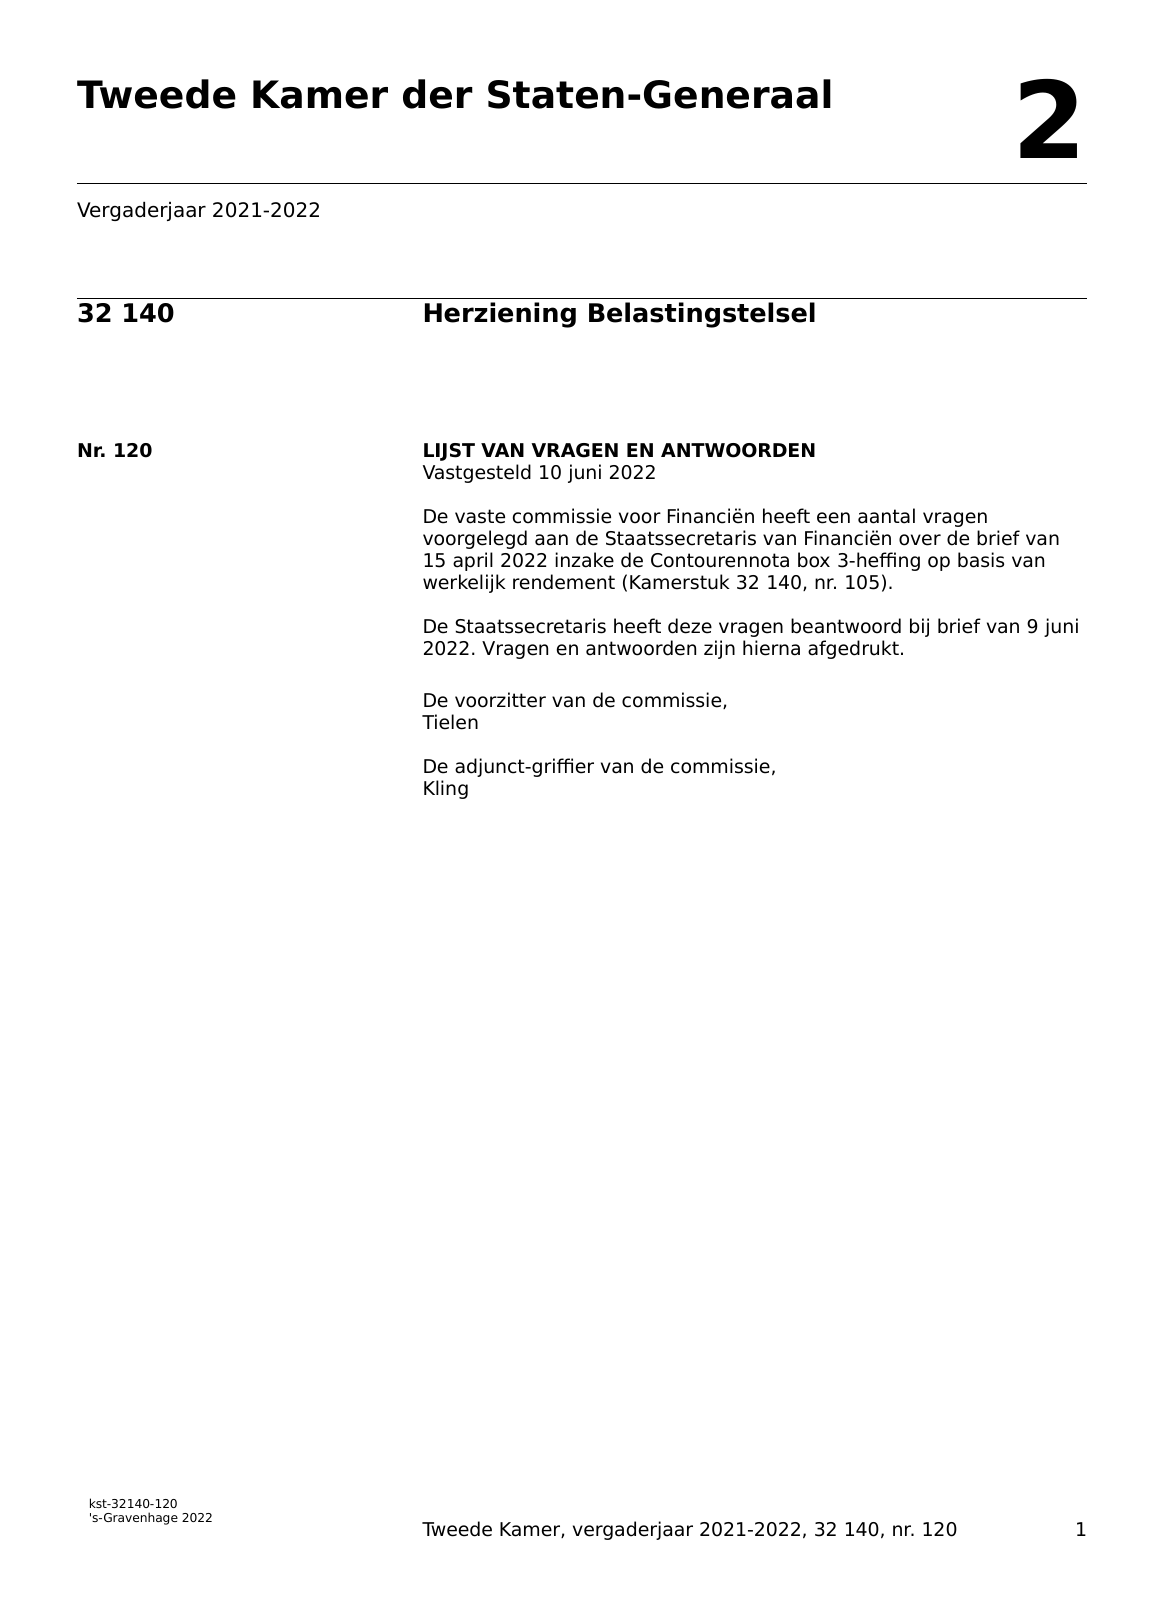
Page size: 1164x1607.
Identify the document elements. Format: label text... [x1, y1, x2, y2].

text 's-Gravenhage 2022 [88, 1511, 323, 1525]
table_cell Vergaderjaar 2021-2022 [77, 184, 1087, 298]
table_header Tweede Kamer der Staten-Generaal [77, 59, 886, 183]
text De vaste commissie voor Financiën heeft een aantal vragen voorgelegd aan de Staatssecretaris van Financiën over de brief van 15 april 2022 inzake de Contourennota box 3-heffing op basis van werkelijk rendement (Kamerstuk 32 140, nr. 105). [422, 506, 1087, 594]
table_header 2 [886, 59, 1087, 183]
text De Staatssecretaris heeft deze vragen beantwoord bij brief van 9 juni 2022. Vragen en antwoorden zijn hierna afgedrukt. [422, 616, 1087, 660]
text kst-32140-120 [88, 1497, 323, 1511]
subtitle 32 140 Herziening Belastingstelsel [77, 299, 1087, 329]
text De voorzitter van de commissie, Tielen [422, 690, 1087, 734]
text Vastgesteld 10 juni 2022 [422, 462, 1087, 484]
subtitle Nr. 120 LIJST VAN VRAGEN EN ANTWOORDEN [77, 440, 1087, 462]
text De adjunct-griffier van de commissie, Kling [422, 756, 1087, 800]
